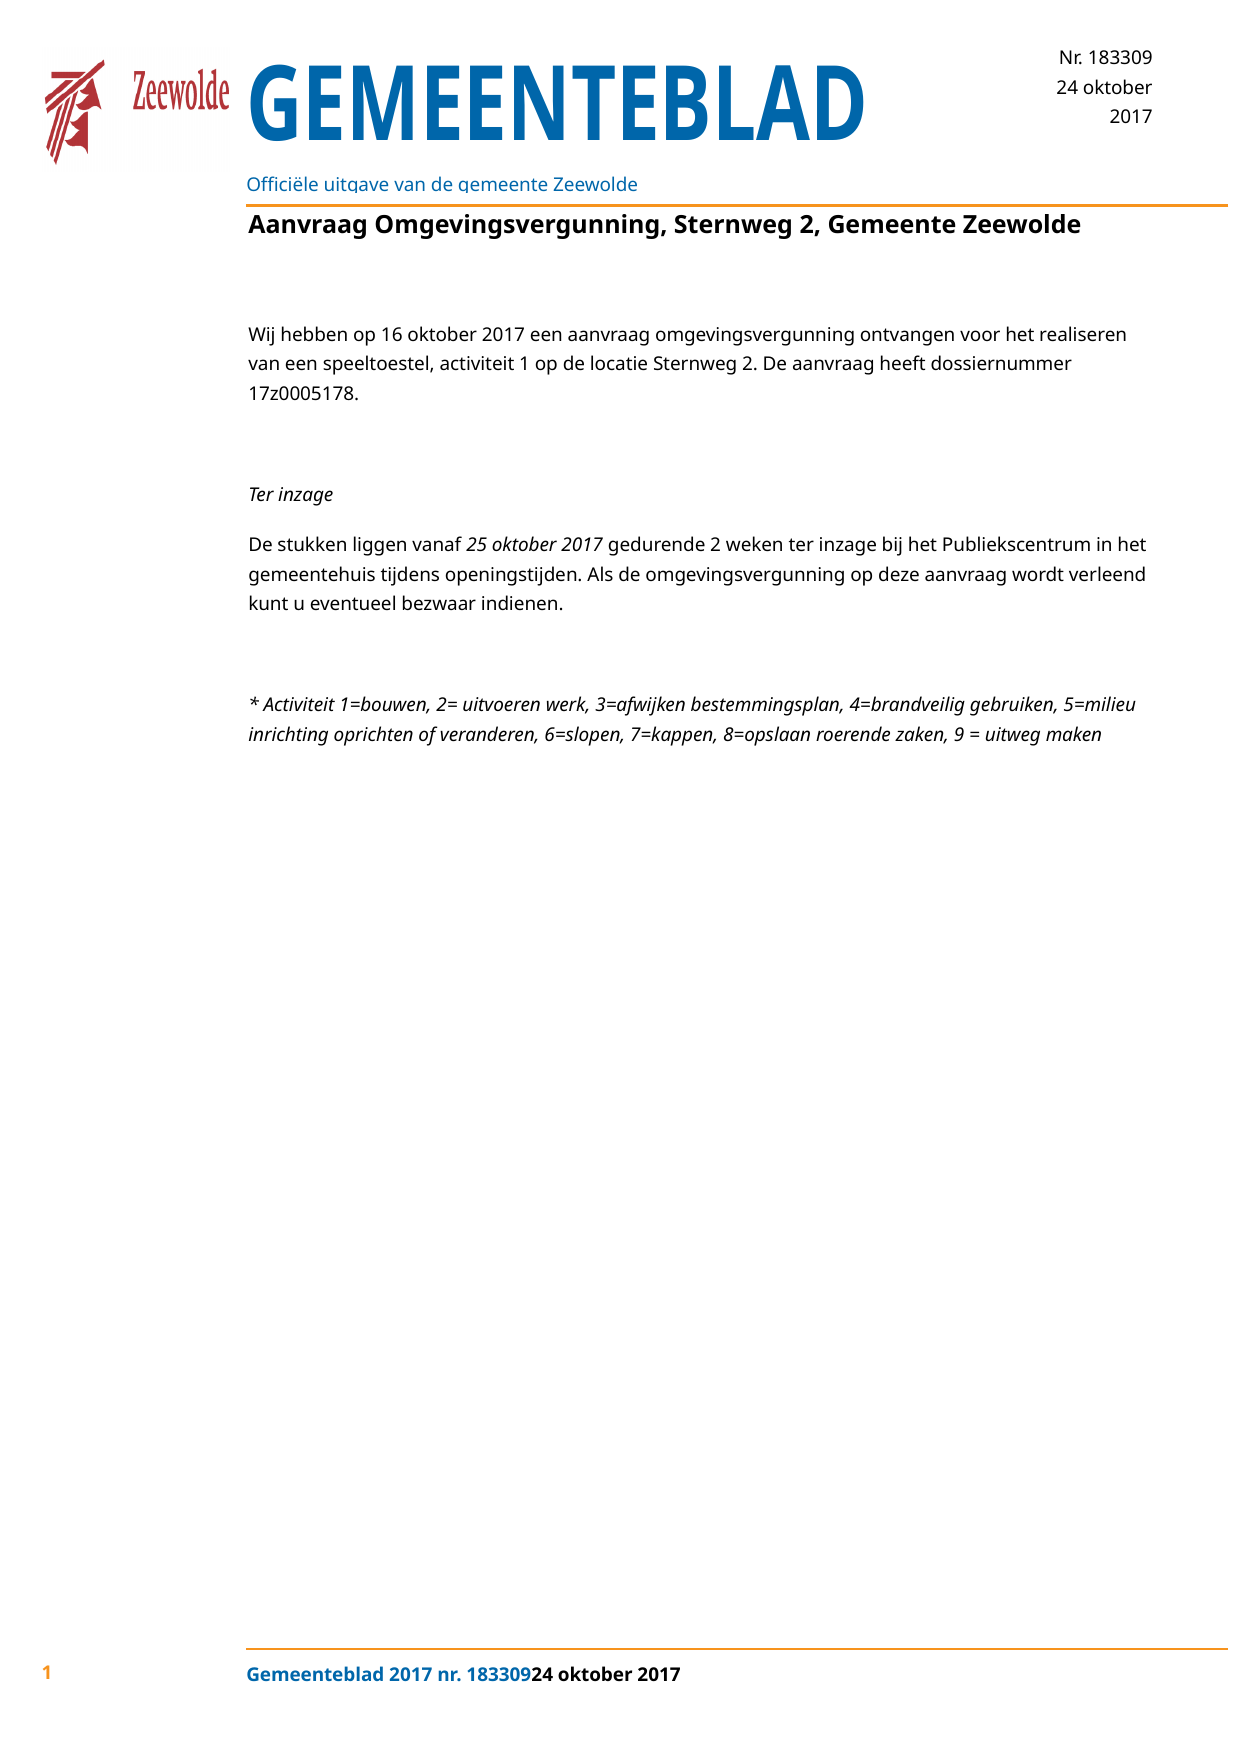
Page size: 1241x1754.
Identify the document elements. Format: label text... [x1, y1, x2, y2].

text Ter inzage [248, 481, 1152, 506]
text De stukken liggen vanaf 25 oktober 2017 gedurende 2 weken ter inzage bij het Publiekscentrum in het gemeentehuis tijdens openingstijden. Als de omgevingsvergunning op deze aanvraag wordt verleend kunt u eventueel bezwaar indienen. [248, 531, 1152, 616]
text Aanvraag Omgevingsvergunning, Sternweg 2, Gemeente Zeewolde [248, 207, 1152, 241]
picture [41, 47, 231, 172]
text * Activiteit 1=bouwen, 2= uitvoeren werk, 3=afwijken bestemmingsplan, 4=brandveilig gebruiken, 5=milieu inrichting oprichten of veranderen, 6=slopen, 7=kappen, 8=opslaan roerende zaken, 9 = uitweg maken [248, 691, 1152, 746]
text Wij hebben op 16 oktober 2017 een aanvraag omgevingsvergunning ontvangen voor het realiseren van een speeltoestel, activiteit 1 op de locatie Sternweg 2. De aanvraag heeft dossiernummer 17z0005178. [248, 321, 1152, 406]
